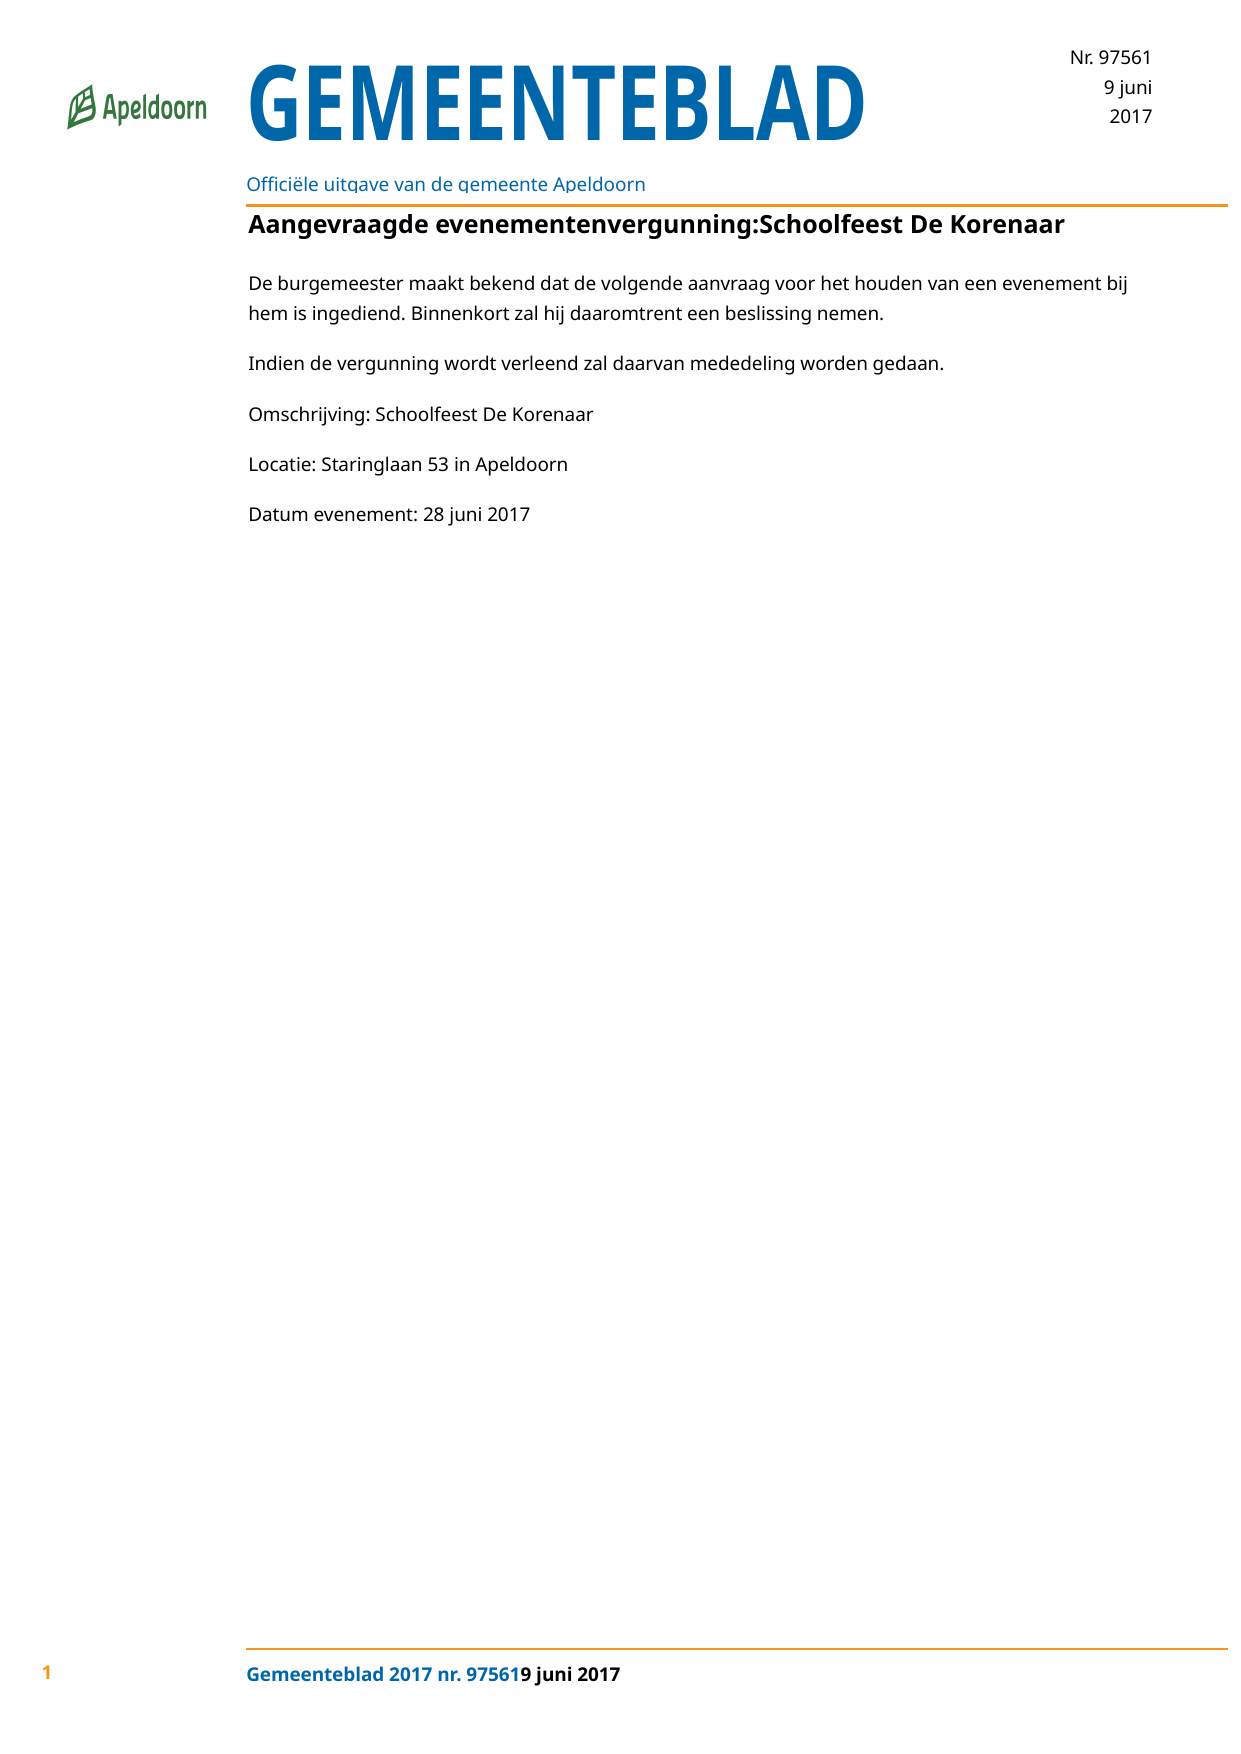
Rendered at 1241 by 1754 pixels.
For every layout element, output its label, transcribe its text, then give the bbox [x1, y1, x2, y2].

text Locatie: Staringlaan 53 in Apeldoorn [248, 451, 1152, 477]
text Datum evenement: 28 juni 2017 [248, 502, 1152, 527]
text Indien de vergunning wordt verleend zal daarvan mededeling worden gedaan. [248, 350, 1152, 376]
text Aangevraagde evenementenvergunning:Schoolfeest De Korenaar [248, 207, 1152, 241]
text Omschrijving: Schoolfeest De Korenaar [248, 401, 1152, 426]
picture [41, 47, 231, 172]
text De burgemeester maakt bekend dat de volgende aanvraag voor het houden van een evenement bij hem is ingediend. Binnenkort zal hij daaromtrent een beslissing nemen. [248, 270, 1152, 326]
